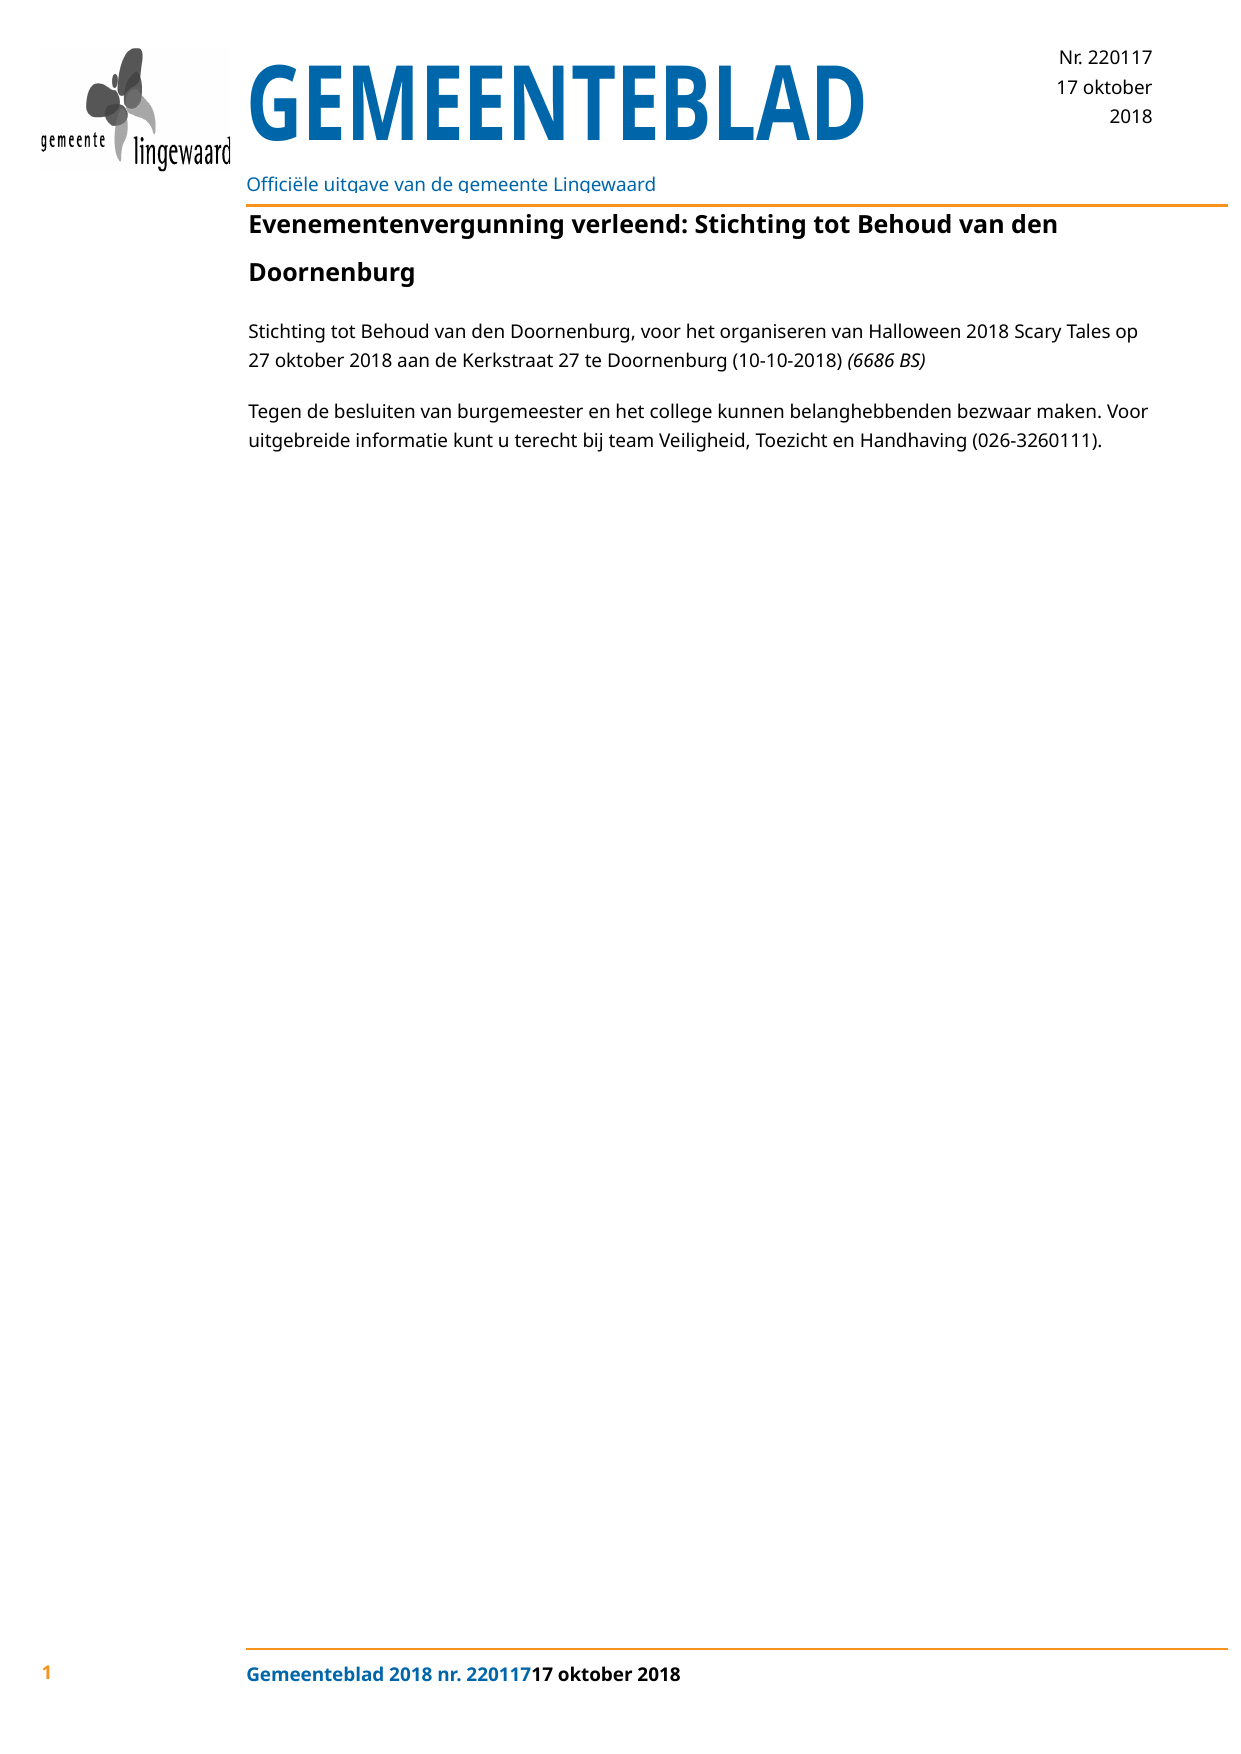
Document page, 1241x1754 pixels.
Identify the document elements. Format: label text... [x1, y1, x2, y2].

picture [41, 47, 231, 172]
text Evenementenvergunning verleend: Stichting tot Behoud van den Doornenburg [248, 207, 1152, 288]
text Tegen de besluiten van burgemeester en het college kunnen belanghebbenden bezwaar maken. Voor uitgebreide informatie kunt u terecht bij team Veiligheid, Toezicht en Handhaving (026-3260111). [248, 398, 1152, 453]
text Stichting tot Behoud van den Doornenburg, voor het organiseren van Halloween 2018 Scary Tales op 27 oktober 2018 aan de Kerkstraat 27 te Doornenburg (10-10-2018) (6686 BS) [248, 318, 1152, 373]
